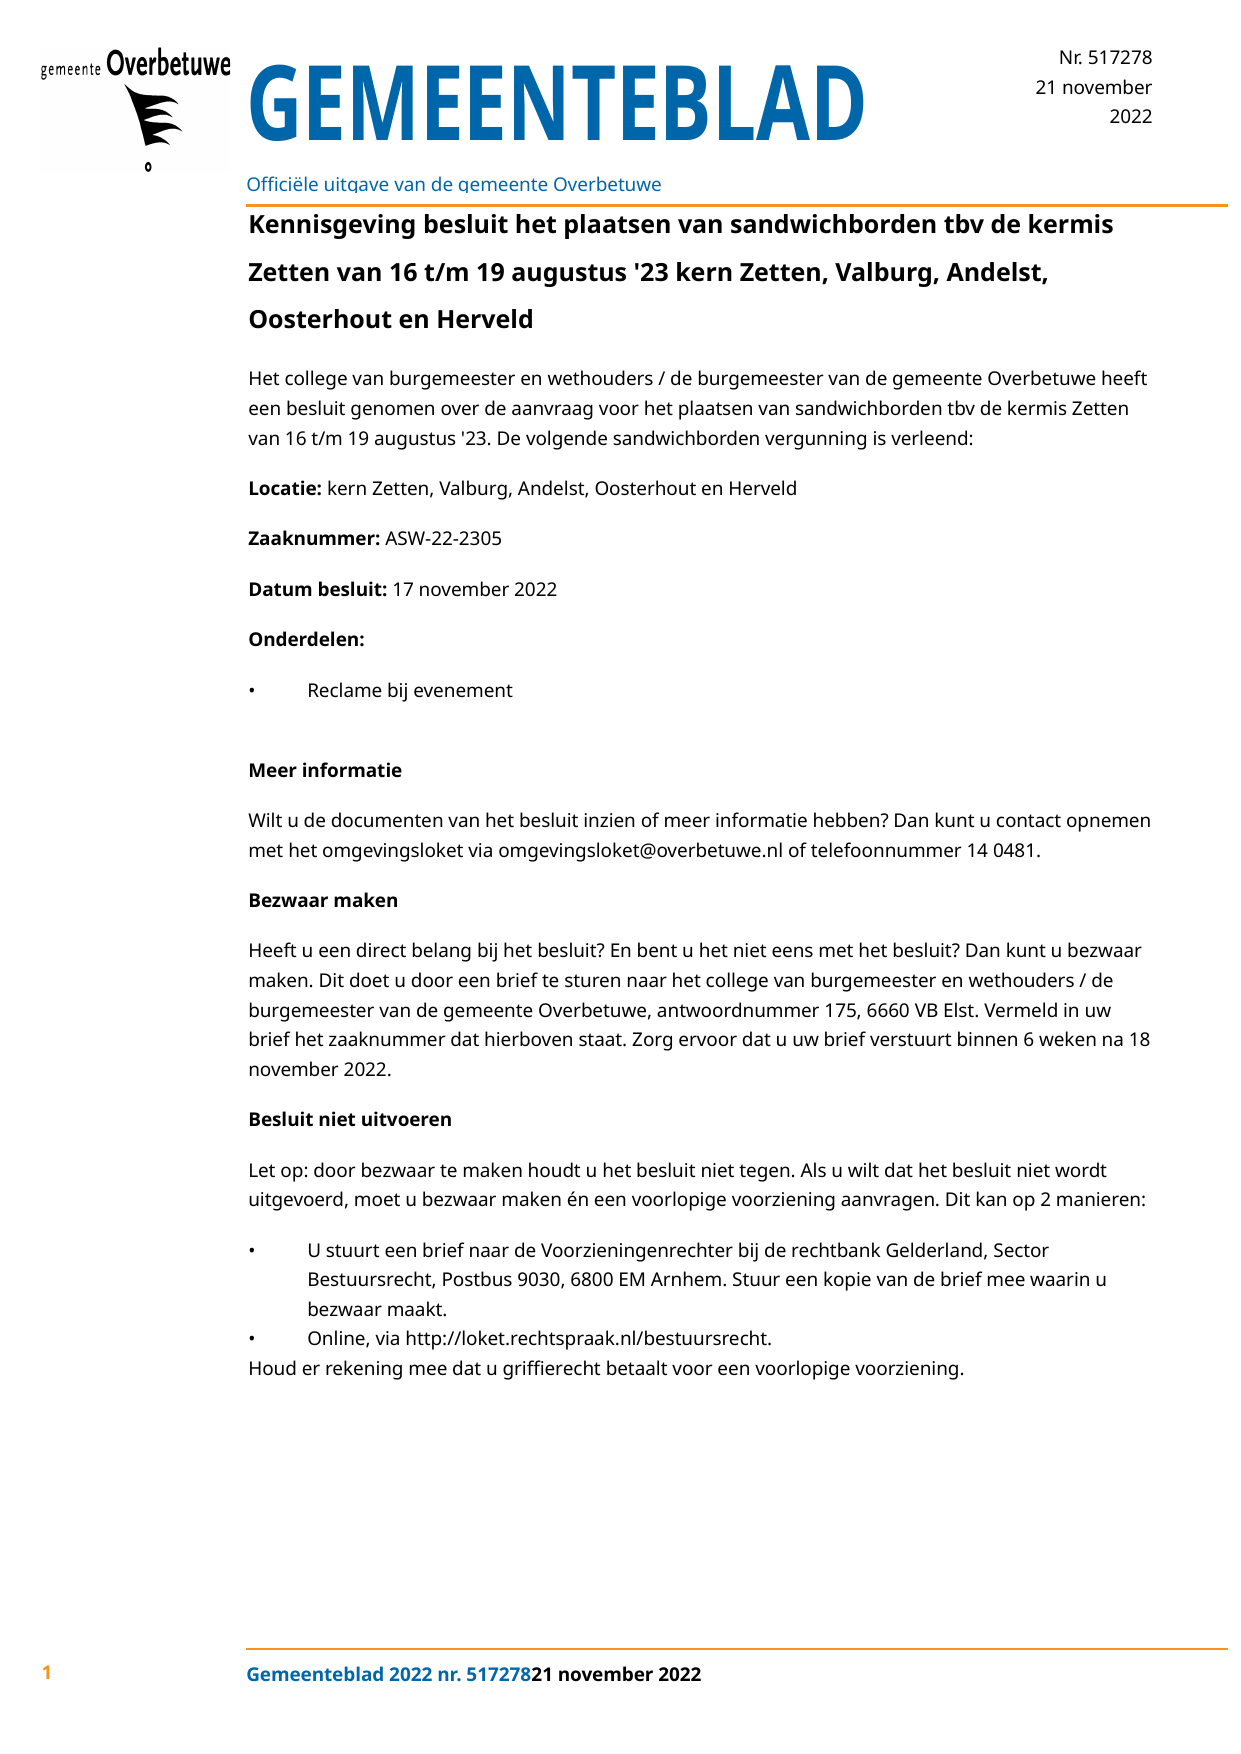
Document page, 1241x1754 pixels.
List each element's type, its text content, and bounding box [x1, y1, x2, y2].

text Zaaknummer: ASW-22-2305 [248, 526, 1152, 551]
picture [41, 47, 231, 172]
text Houd er rekening mee dat u griffierecht betaalt voor een voorlopige voorziening. [248, 1355, 1152, 1381]
list Online, via http://loket.rechtspraak.nl/bestuursrecht. [248, 1326, 1152, 1351]
text Onderdelen: [248, 626, 1152, 652]
text Datum besluit: 17 november 2022 [248, 576, 1152, 602]
list Reclame bij evenement [248, 677, 1152, 702]
text Bezwaar maken [248, 887, 1152, 913]
text Locatie: kern Zetten, Valburg, Andelst, Oosterhout en Herveld [248, 475, 1152, 501]
text Kennisgeving besluit het plaatsen van sandwichborden tbv de kermis Zetten van 16 t/m 19 augustus '23 kern Zetten, Valburg, Andelst, Oosterhout en Herveld [248, 207, 1152, 336]
list U stuurt een brief naar de Voorzieningenrechter bij de rechtbank Gelderland, Sector Bestuursrecht, Postbus 9030, 6800 EM Arnhem. Stuur een kopie van de brief mee waarin u bezwaar maakt. [248, 1237, 1152, 1322]
text Het college van burgemeester en wethouders / de burgemeester van de gemeente Overbetuwe heeft een besluit genomen over de aanvraag voor het plaatsen van sandwichborden tbv de kermis Zetten van 16 t/m 19 augustus '23. De volgende sandwichborden vergunning is verleend: [248, 366, 1152, 450]
text Let op: door bezwaar te maken houdt u het besluit niet tegen. Als u wilt dat het besluit niet wordt uitgevoerd, moet u bezwaar maken én een voorlopige voorziening aanvragen. Dit kan op 2 manieren: [248, 1157, 1152, 1212]
text Besluit niet uitvoeren [248, 1106, 1152, 1132]
text Wilt u de documenten van het besluit inzien of meer informatie hebben? Dan kunt u contact opnemen met het omgevingsloket via omgevingsloket@overbetuwe.nl of telefoonnummer 14 0481. [248, 807, 1152, 862]
text Heeft u een direct belang bij het besluit? En bent u het niet eens met het besluit? Dan kunt u bezwaar maken. Dit doet u door een brief te sturen naar het college van burgemeester en wethouders / de burgemeester van de gemeente Overbetuwe, antwoordnummer 175, 6660 VB Elst. Vermeld in uw brief het zaaknummer dat hierboven staat. Zorg ervoor dat u uw brief verstuurt binnen 6 weken na 18 november 2022. [248, 938, 1152, 1082]
text Meer informatie [248, 757, 1152, 782]
